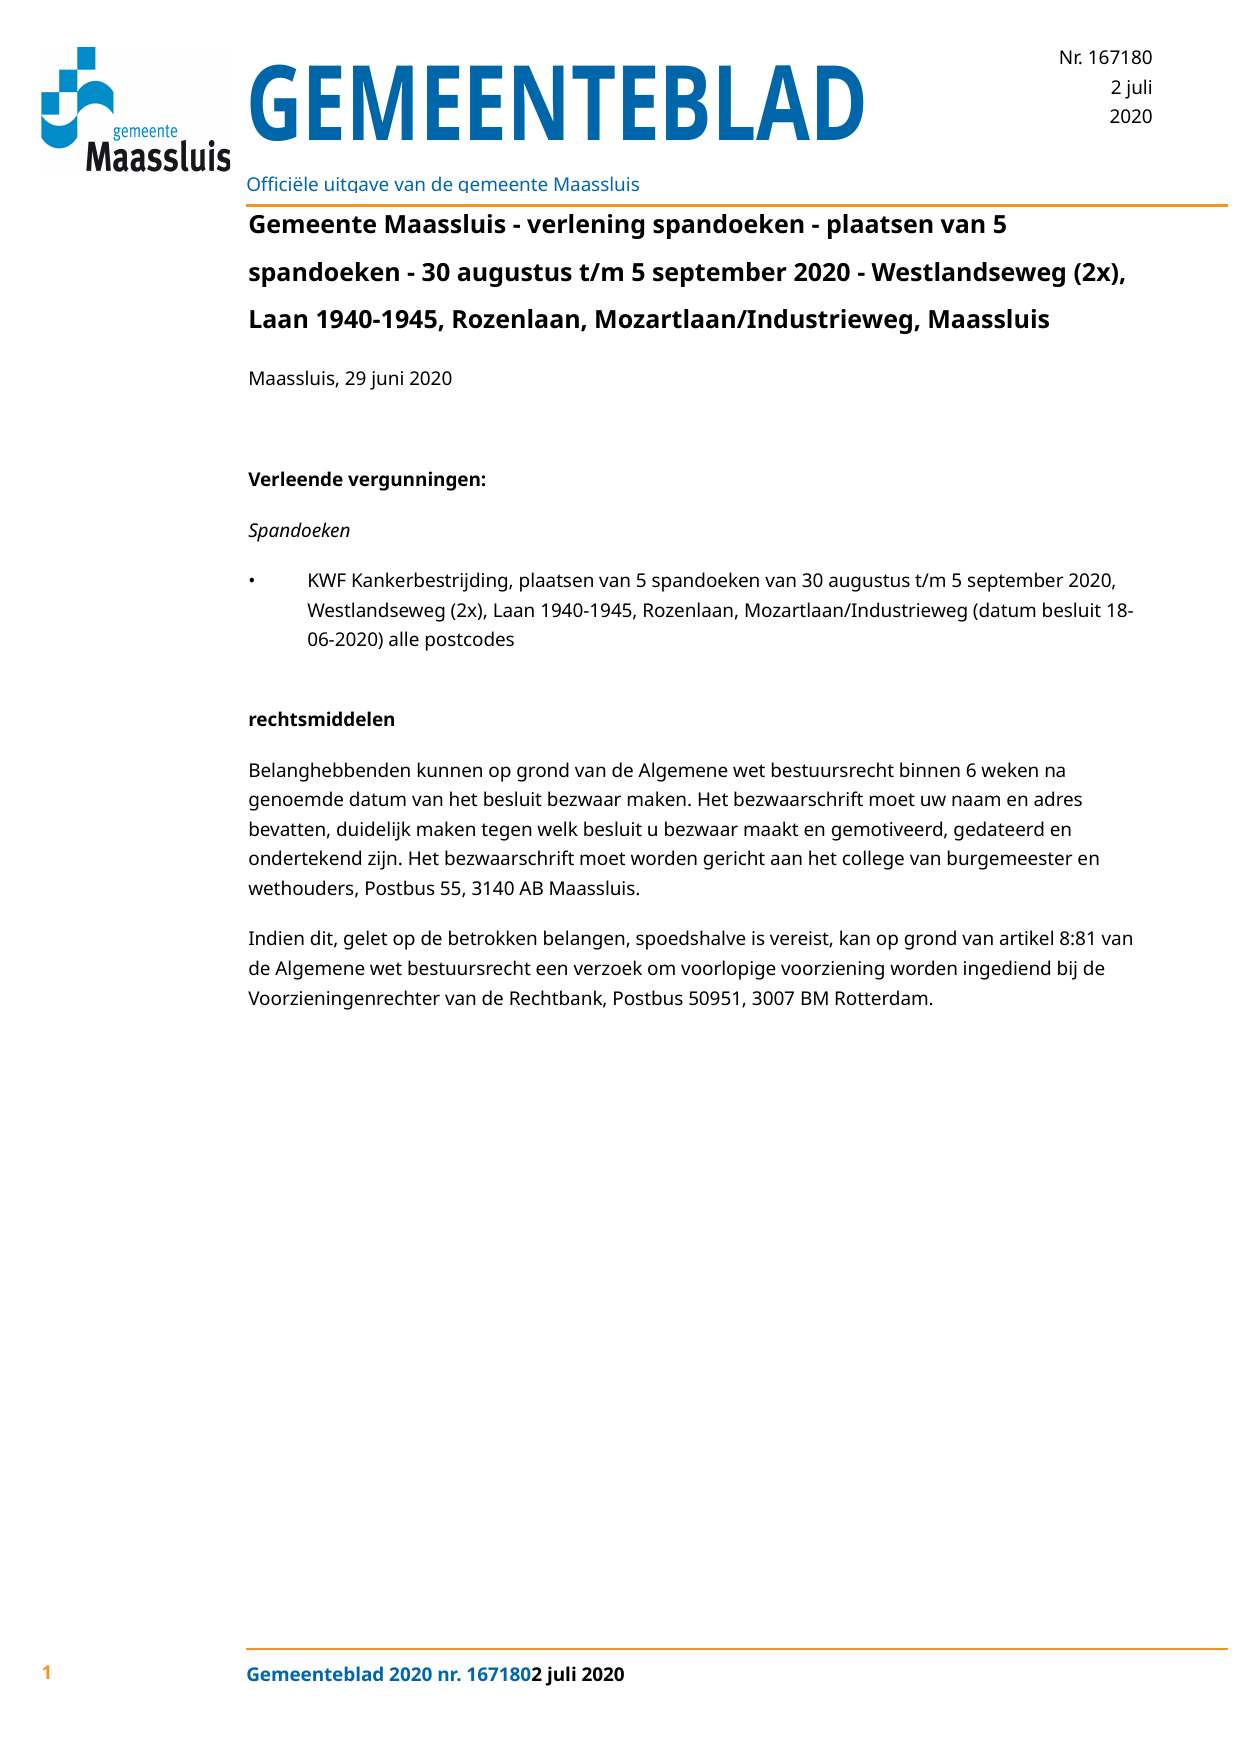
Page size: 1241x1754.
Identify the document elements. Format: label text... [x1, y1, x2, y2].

text Spandoeken [248, 517, 1152, 542]
text Belanghebbenden kunnen op grond van de Algemene wet bestuursrecht binnen 6 weken na genoemde datum van het besluit bezwaar maken. Het bezwaarschrift moet uw naam en adres bevatten, duidelijk maken tegen welk besluit u bezwaar maakt en gemotiveerd, gedateerd en ondertekend zijn. Het bezwaarschrift moet worden gericht aan het college van burgemeester en wethouders, Postbus 55, 3140 AB Maassluis. [248, 757, 1152, 901]
text Gemeente Maassluis - verlening spandoeken - plaatsen van 5 spandoeken - 30 augustus t/m 5 september 2020 - Westlandseweg (2x), Laan 1940-1945, Rozenlaan, Mozartlaan/Industrieweg, Maassluis [248, 207, 1152, 336]
text Maassluis, 29 juni 2020 [248, 366, 1152, 391]
list KWF Kankerbestrijding, plaatsen van 5 spandoeken van 30 augustus t/m 5 september 2020, Westlandseweg (2x), Laan 1940-1945, Rozenlaan, Mozartlaan/Industrieweg (datum besluit 18-06-2020) alle postcodes [248, 567, 1152, 652]
picture [41, 47, 77, 92]
text rechtsmiddelen [248, 706, 1152, 732]
picture [41, 47, 231, 172]
text Verleende vergunningen: [248, 466, 1152, 492]
text Indien dit, gelet op de betrokken belangen, spoedshalve is vereist, kan op grond van artikel 8:81 van de Algemene wet bestuursrecht een verzoek om voorlopige voorziening worden ingediend bij de Voorzieningenrechter van de Rechtbank, Postbus 50951, 3007 BM Rotterdam. [248, 926, 1152, 1010]
